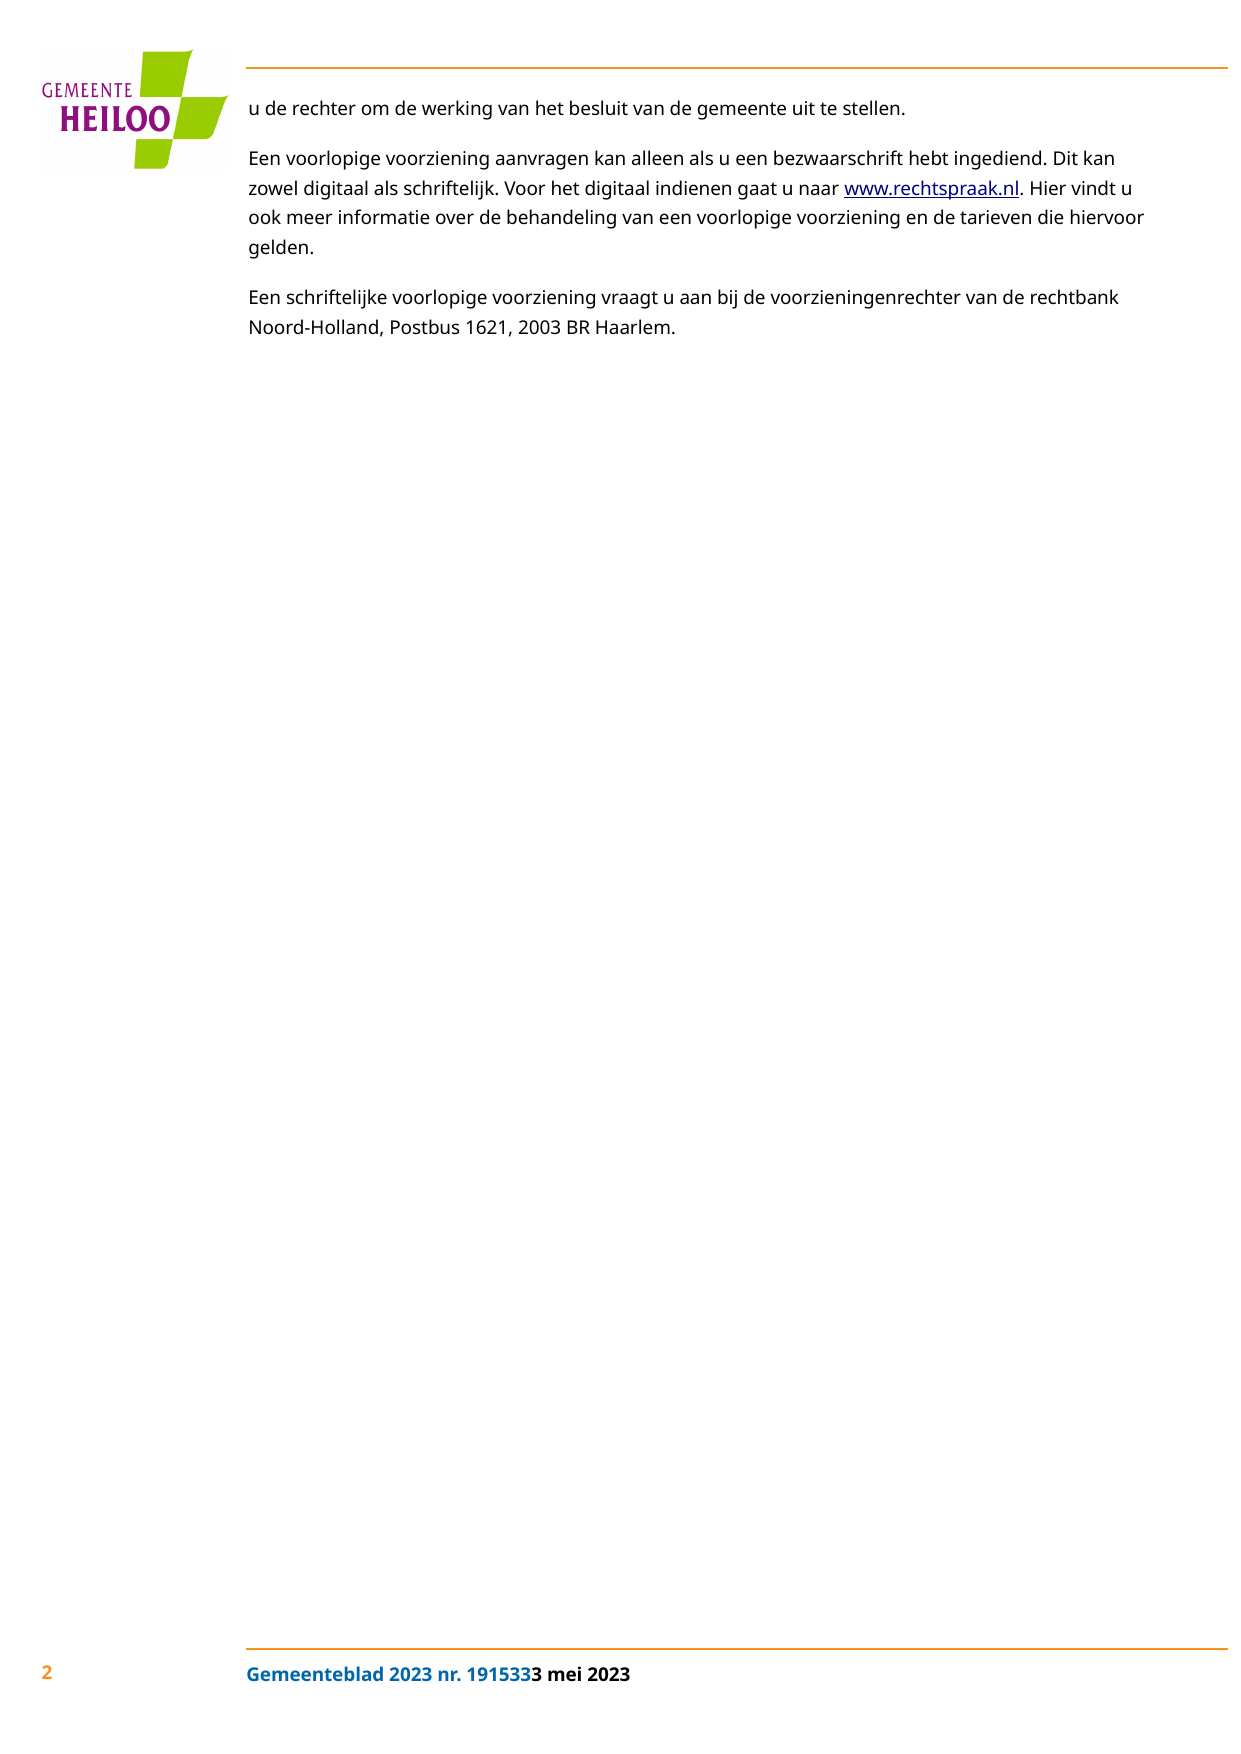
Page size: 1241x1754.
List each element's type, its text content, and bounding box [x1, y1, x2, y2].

text Een voorlopige voorziening aanvragen kan alleen als u een bezwaarschrift hebt ingediend. Dit kan zowel digitaal als schriftelijk. Voor het digitaal indienen gaat u naar www.rechtspraak.nl. Hier vindt u ook meer informatie over de behandeling van een voorlopige voorziening en de tarieven die hiervoor gelden. [248, 145, 1152, 260]
picture [41, 47, 231, 172]
text Een schriftelijke voorlopige voorziening vraagt u aan bij de voorzieningenrechter van de rechtbank Noord-Holland, Postbus 1621, 2003 BR Haarlem. [248, 284, 1152, 340]
text u de rechter om de werking van het besluit van de gemeente uit te stellen. [248, 95, 1152, 121]
